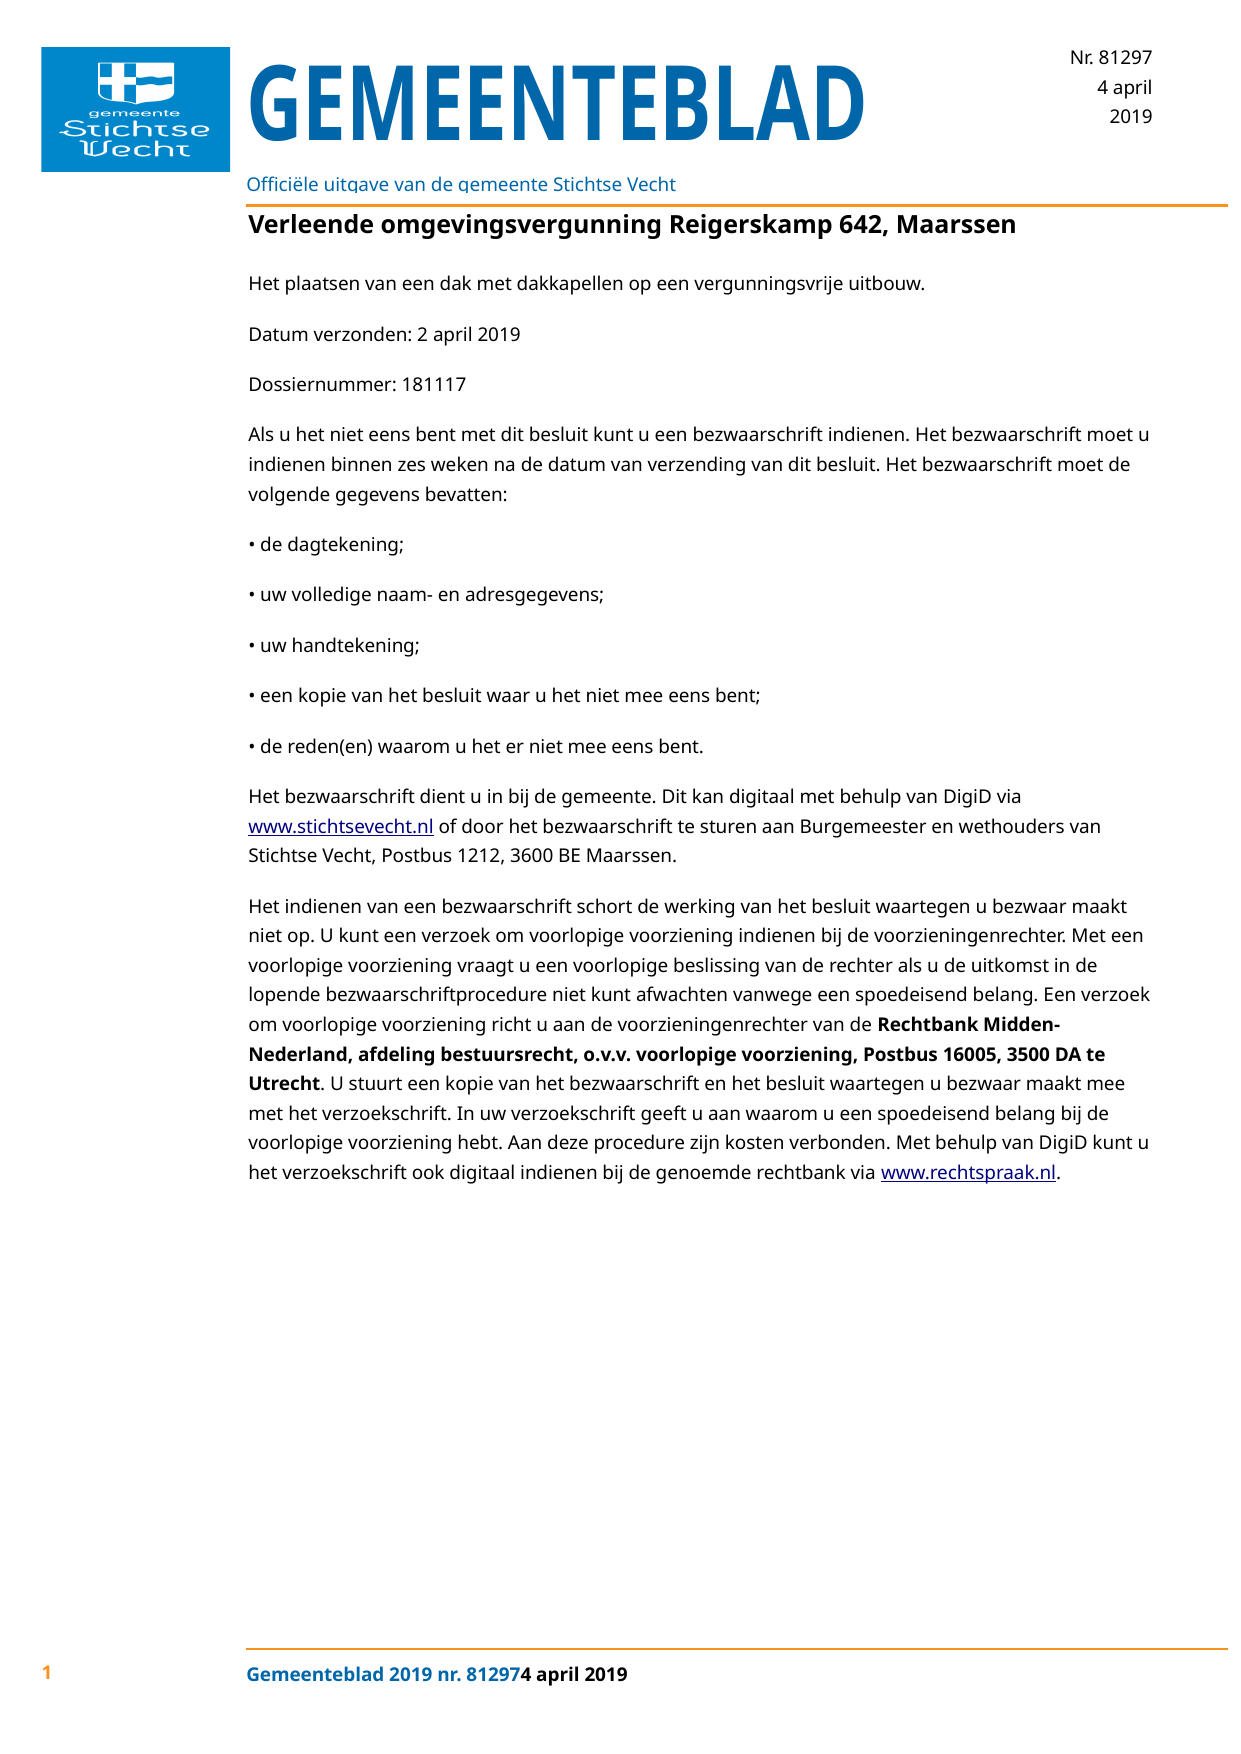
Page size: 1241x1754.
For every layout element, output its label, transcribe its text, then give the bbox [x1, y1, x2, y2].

text Het plaatsen van een dak met dakkapellen op een vergunningsvrije uitbouw. [248, 270, 1152, 296]
text • een kopie van het besluit waar u het niet mee eens bent; [248, 682, 1152, 708]
text Het bezwaarschrift dient u in bij de gemeente. Dit kan digitaal met behulp van DigiD via www.stichtsevecht.nl of door het bezwaarschrift te sturen aan Burgemeester en wethouders van Stichtse Vecht, Postbus 1212, 3600 BE Maarssen. [248, 783, 1152, 868]
text • de dagtekening; [248, 531, 1152, 557]
text • de reden(en) waarom u het er niet mee eens bent. [248, 733, 1152, 758]
text • uw handtekening; [248, 632, 1152, 658]
text • uw volledige naam- en adresgegevens; [248, 582, 1152, 607]
picture [137, 63, 174, 103]
picture [99, 63, 135, 101]
text Als u het niet eens bent met dit besluit kunt u een bezwaarschrift indienen. Het bezwaarschrift moet u indienen binnen zes weken na de datum van verzending van dit besluit. Het bezwaarschrift moet de volgende gegevens bevatten: [248, 422, 1152, 506]
text Datum verzonden: 2 april 2019 [248, 321, 1152, 346]
text Verleende omgevingsvergunning Reigerskamp 642, Maarssen [248, 207, 1152, 241]
text Het indienen van een bezwaarschrift schort de werking van het besluit waartegen u bezwaar maakt niet op. U kunt een verzoek om voorlopige voorziening indienen bij de voorzieningenrechter. Met een voorlopige voorziening vraagt u een voorlopige beslissing van de rechter als u de uitkomst in de lopende bezwaarschriftprocedure niet kunt afwachten vanwege een spoedeisend belang. Een verzoek om voorlopige voorziening richt u aan de voorzieningenrechter van de Rechtbank Midden-Nederland, afdeling bestuursrecht, o.v.v. voorlopige voorziening, Postbus 16005, 3500 DA te Utrecht. U stuurt een kopie van het bezwaarschrift en het besluit waartegen u bezwaar maakt mee met het verzoekschrift. In uw verzoekschrift geeft u aan waarom u een spoedeisend belang bij de voorlopige voorziening hebt. Aan deze procedure zijn kosten verbonden. Met behulp van DigiD kunt u het verzoekschrift ook digitaal indienen bij de genoemde rechtbank via www.rechtspraak.nl. [248, 893, 1152, 1185]
text Dossiernummer: 181117 [248, 371, 1152, 397]
